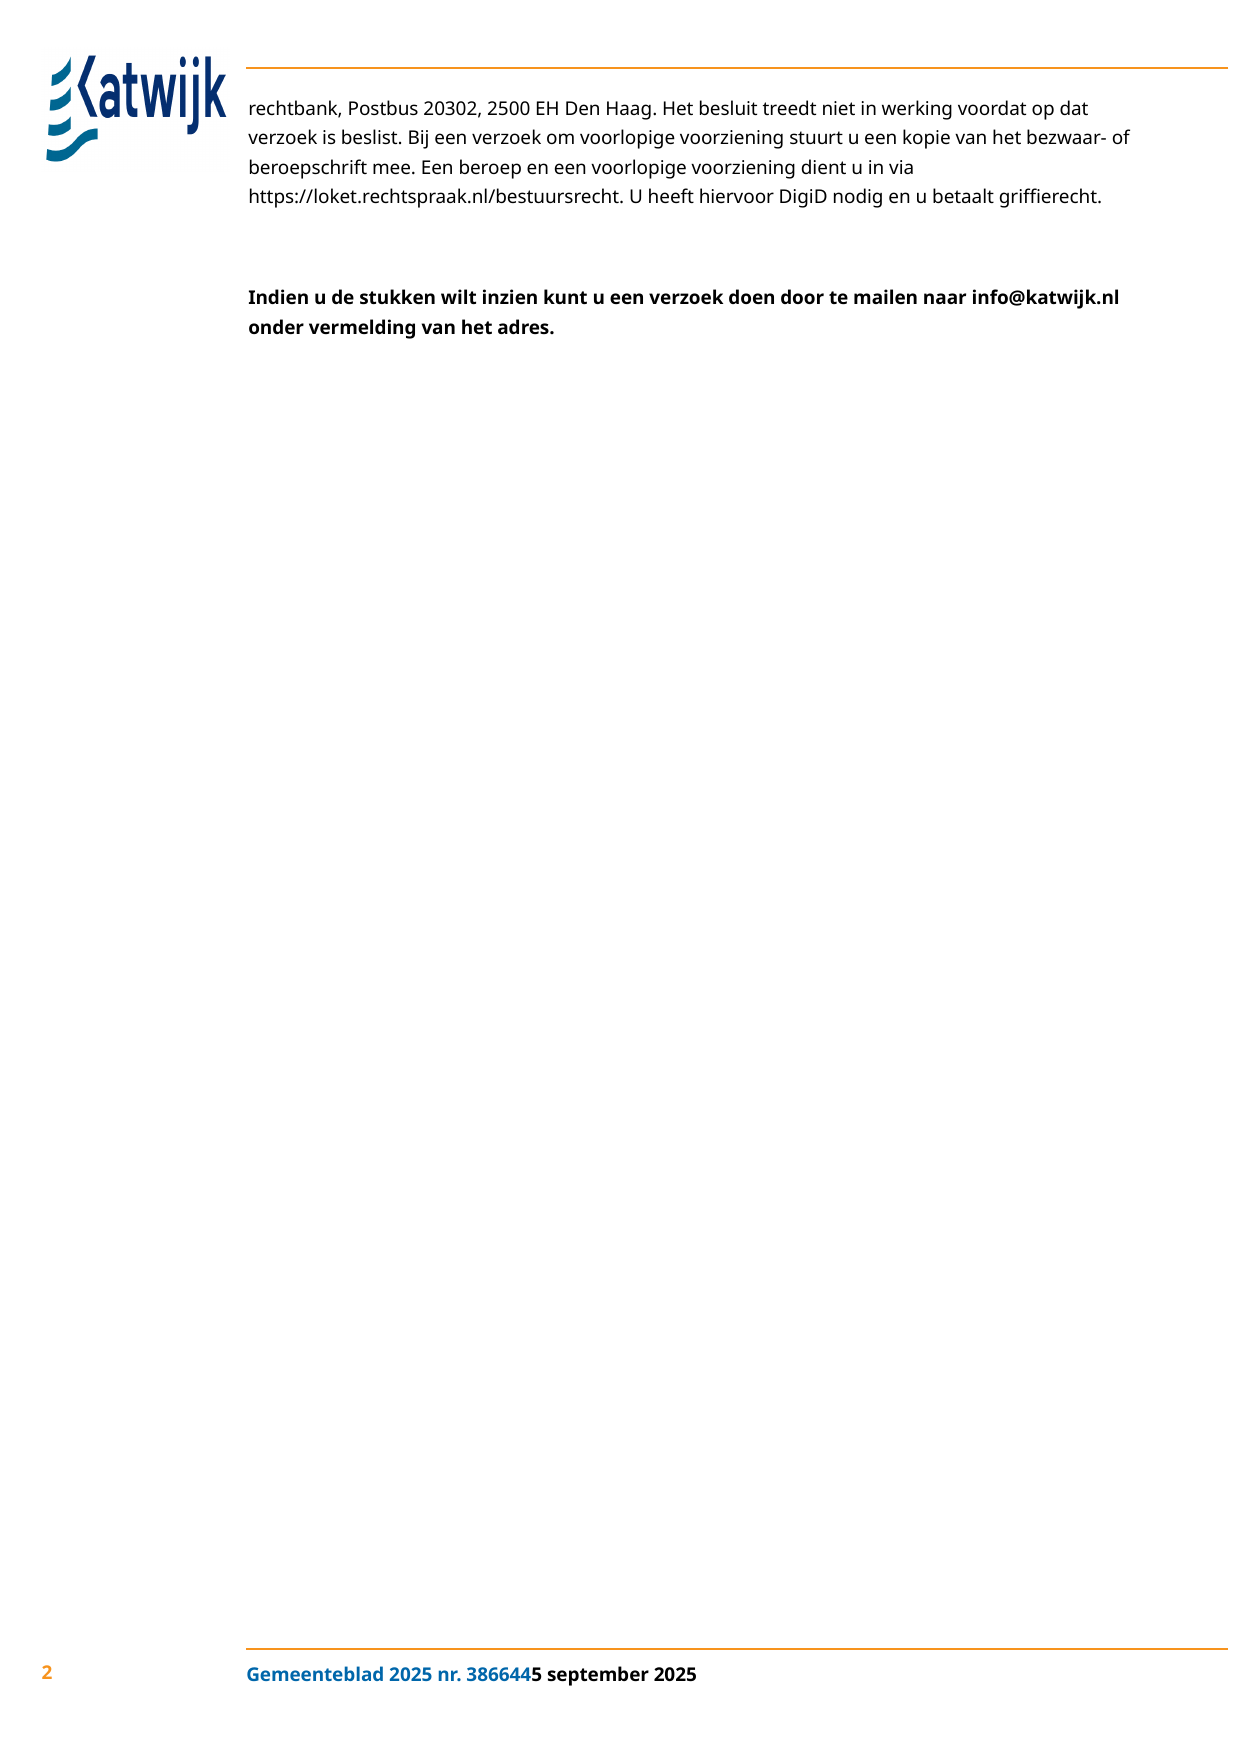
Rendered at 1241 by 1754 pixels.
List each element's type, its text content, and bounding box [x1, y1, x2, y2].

picture [41, 47, 231, 172]
text Indien u de stukken wilt inzien kunt u een verzoek doen door te mailen naar info@katwijk.nl onder vermelding van het adres. [248, 284, 1152, 340]
text rechtbank, Postbus 20302, 2500 EH Den Haag. Het besluit treedt niet in werking voordat op dat verzoek is beslist. Bij een verzoek om voorlopige voorziening stuurt u een kopie van het bezwaar- of beroepschrift mee. Een beroep en een voorlopige voorziening dient u in via https://loket.rechtspraak.nl/bestuursrecht. U heeft hiervoor DigiD nodig en u betaalt griffierecht. [248, 95, 1152, 209]
